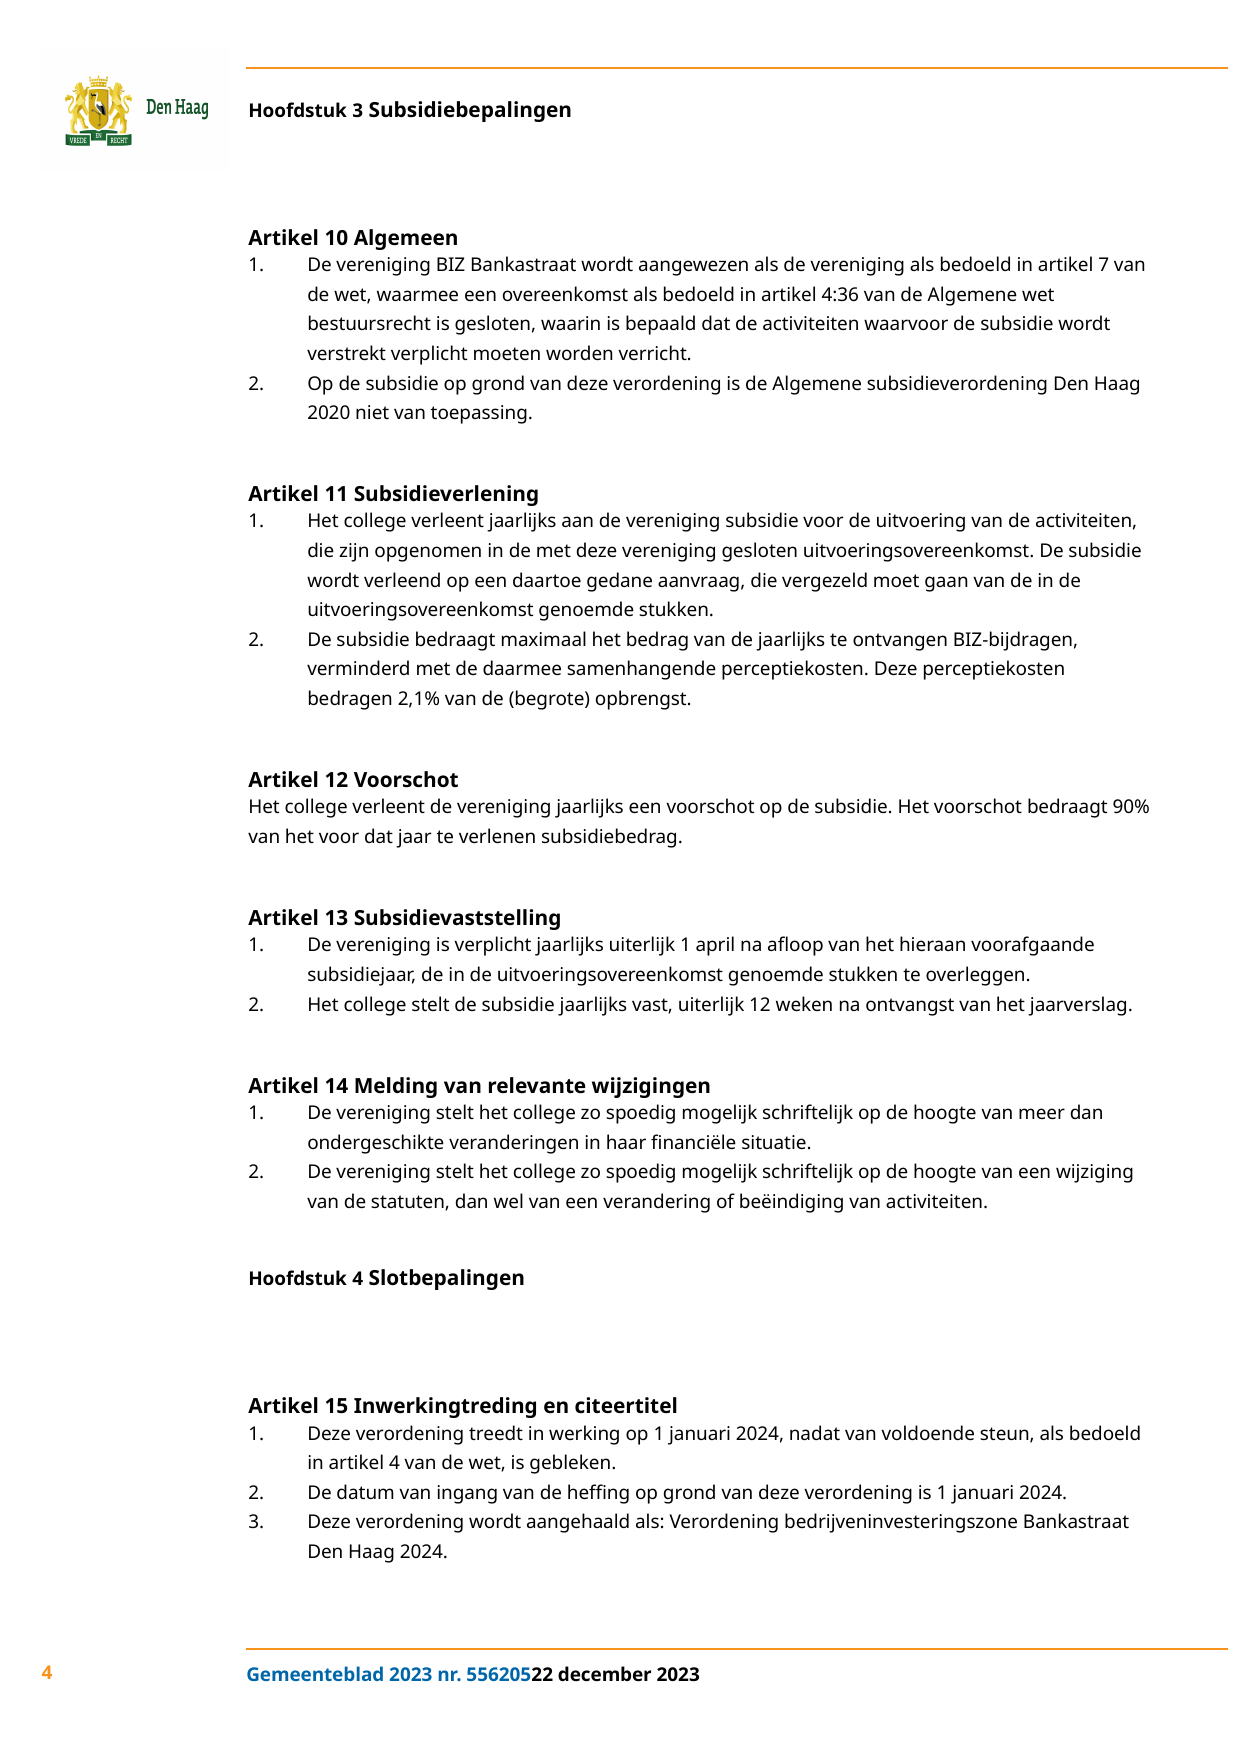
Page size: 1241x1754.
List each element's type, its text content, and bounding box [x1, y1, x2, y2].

text Artikel 13 Subsidievaststelling [248, 903, 1152, 932]
text Artikel 15 Inwerkingtreding en citeertitel [248, 1391, 1152, 1420]
text Artikel 14 Melding van relevante wijzigingen [248, 1071, 1152, 1099]
text Artikel 12 Voorschot [248, 765, 1152, 794]
list De vereniging stelt het college zo spoedig mogelijk schriftelijk op de hoogte van een wijziging van de statuten, dan wel van een verandering of beëindiging van activiteiten. [248, 1158, 1152, 1214]
picture [41, 47, 231, 172]
list De subsidie bedraagt maximaal het bedrag van de jaarlijks te ontvangen BIZ-bijdragen, verminderd met de daarmee samenhangende perceptiekosten. Deze perceptiekosten bedragen 2,1% van de (begrote) opbrengst. [248, 626, 1152, 711]
text Het college verleent de vereniging jaarlijks een voorschot op de subsidie. Het voorschot bedraagt 90% van het voor dat jaar te verlenen subsidiebedrag. [248, 794, 1152, 849]
list Het college verleent jaarlijks aan de vereniging subsidie voor de uitvoering van de activiteiten, die zijn opgenomen in de met deze vereniging gesloten uitvoeringsovereenkomst. De subsidie wordt verleend op een daartoe gedane aanvraag, die vergezeld moet gaan van de in de uitvoeringsovereenkomst genoemde stukken. [248, 508, 1152, 622]
list Op de subsidie op grond van deze verordening is de Algemene subsidieverordening Den Haag 2020 niet van toepassing. [248, 370, 1152, 425]
list Deze verordening treedt in werking op 1 januari 2024, nadat van voldoende steun, als bedoeld in artikel 4 van de wet, is gebleken. [248, 1420, 1152, 1475]
text Artikel 10 Algemeen [248, 223, 1152, 251]
list De vereniging stelt het college zo spoedig mogelijk schriftelijk op de hoogte van meer dan ondergeschikte veranderingen in haar financiële situatie. [248, 1099, 1152, 1154]
text Hoofdstuk 4 Slotbepalingen [248, 1263, 1152, 1292]
list Het college stelt de subsidie jaarlijks vast, uiterlijk 12 weken na ontvangst van het jaarverslag. [248, 991, 1152, 1017]
list De vereniging BIZ Bankastraat wordt aangewezen als de vereniging als bedoeld in artikel 7 van de wet, waarmee een overeenkomst als bedoeld in artikel 4:36 van de Algemene wet bestuursrecht is gesloten, waarin is bepaald dat de activiteiten waarvoor de subsidie wordt verstrekt verplicht moeten worden verricht. [248, 251, 1152, 366]
list De vereniging is verplicht jaarlijks uiterlijk 1 april na afloop van het hieraan voorafgaande subsidiejaar, de in de uitvoeringsovereenkomst genoemde stukken te overleggen. [248, 932, 1152, 987]
text Artikel 11 Subsidieverlening [248, 479, 1152, 508]
text Hoofdstuk 3 Subsidiebepalingen [248, 95, 1152, 123]
list Deze verordening wordt aangehaald als: Verordening bedrijveninvesteringszone Bankastraat Den Haag 2024. [248, 1508, 1152, 1564]
list De datum van ingang van de heffing op grond van deze verordening is 1 januari 2024. [248, 1479, 1152, 1505]
